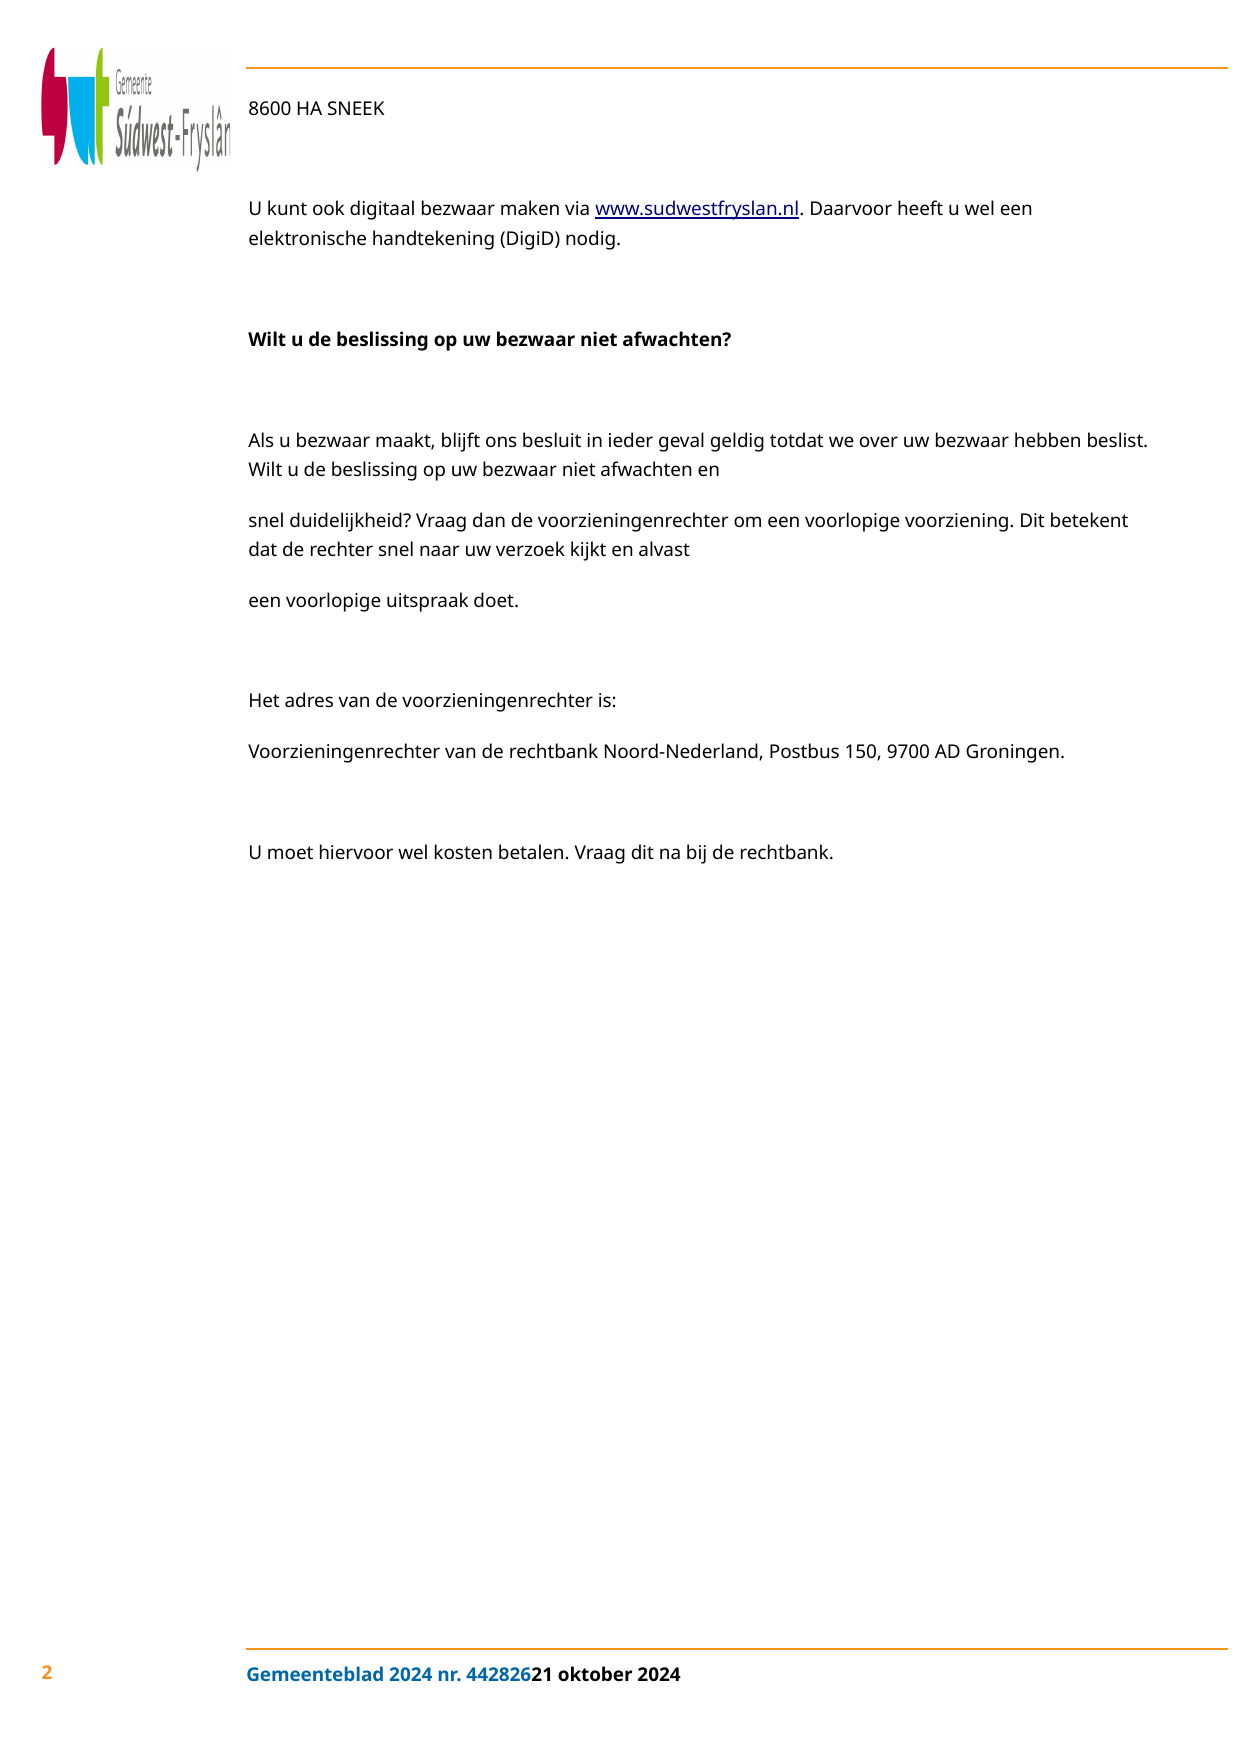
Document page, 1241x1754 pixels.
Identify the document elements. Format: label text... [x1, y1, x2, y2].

text Voorzieningenrechter van de rechtbank Noord-Nederland, Postbus 150, 9700 AD Groningen. [248, 738, 1152, 764]
text U moet hiervoor wel kosten betalen. Vraag dit na bij de rechtbank. [248, 839, 1152, 865]
text U kunt ook digitaal bezwaar maken via www.sudwestfryslan.nl. Daarvoor heeft u wel een elektronische handtekening (DigiD) nodig. [248, 196, 1152, 251]
text Wilt u de beslissing op uw bezwaar niet afwachten? [248, 326, 1152, 352]
text snel duidelijkheid? Vraag dan de voorzieningenrechter om een voorlopige voorziening. Dit betekent dat de rechter snel naar uw verzoek kijkt en alvast [248, 507, 1152, 562]
text een voorlopige uitspraak doet. [248, 587, 1152, 613]
text 8600 HA SNEEK [248, 95, 1152, 121]
picture [41, 47, 231, 172]
text Het adres van de voorzieningenrechter is: [248, 688, 1152, 713]
text Als u bezwaar maakt, blijft ons besluit in ieder geval geldig totdat we over uw bezwaar hebben beslist. Wilt u de beslissing op uw bezwaar niet afwachten en [248, 427, 1152, 482]
